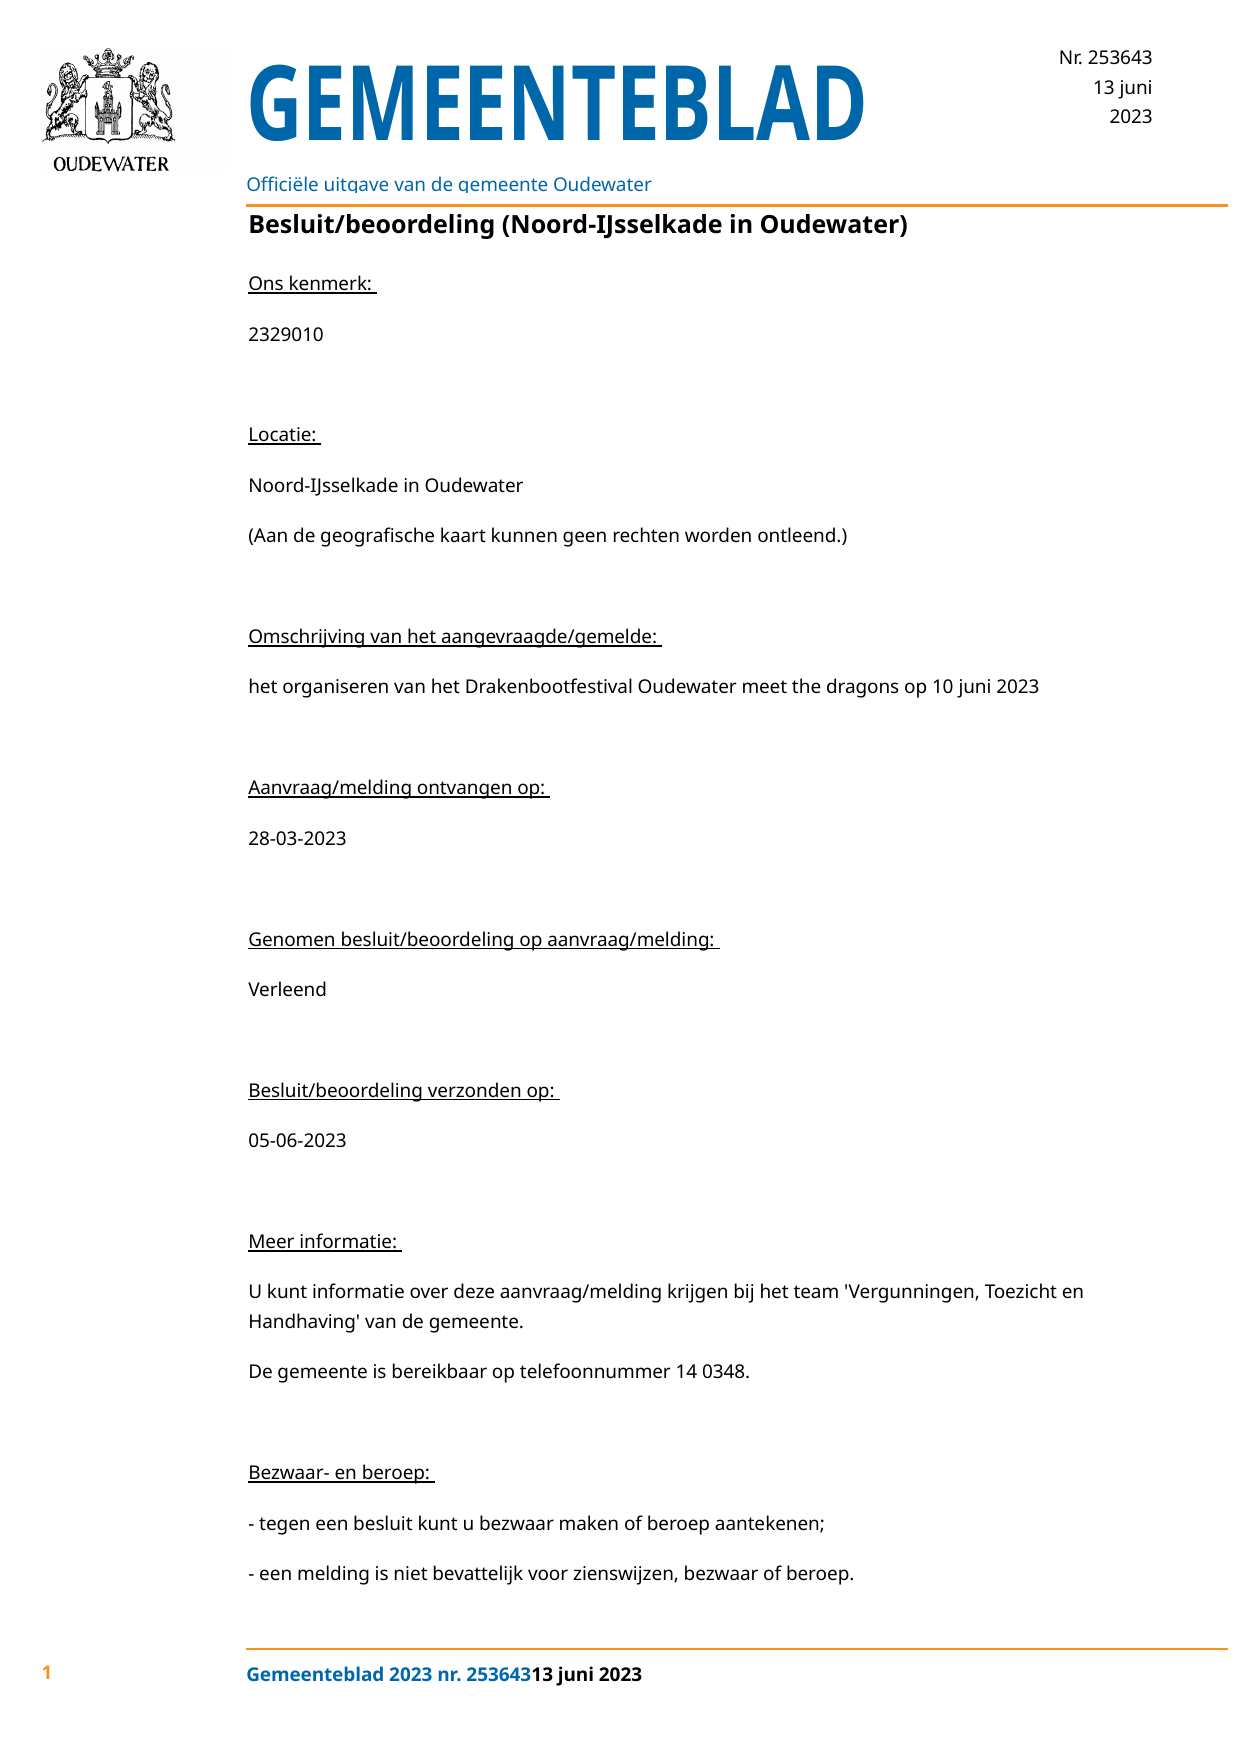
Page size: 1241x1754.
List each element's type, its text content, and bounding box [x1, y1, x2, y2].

text (Aan de geografische kaart kunnen geen rechten worden ontleend.) [248, 522, 1152, 548]
text - tegen een besluit kunt u bezwaar maken of beroep aantekenen; [248, 1510, 1152, 1536]
text Aanvraag/melding ontvangen op: [248, 774, 1152, 800]
text U kunt informatie over deze aanvraag/melding krijgen bij het team 'Vergunningen, Toezicht en Handhaving' van de gemeente. [248, 1279, 1152, 1334]
text Genomen besluit/beoordeling op aanvraag/melding: [248, 926, 1152, 951]
text Besluit/beoordeling (Noord-IJsselkade in Oudewater) [248, 207, 1152, 241]
text Locatie: [248, 422, 1152, 447]
text het organiseren van het Drakenbootfestival Oudewater meet the dragons op 10 juni 2023 [248, 674, 1152, 699]
text Meer informatie: [248, 1228, 1152, 1254]
text 2329010 [248, 321, 1152, 346]
text Noord-IJsselkade in Oudewater [248, 472, 1152, 498]
text De gemeente is bereikbaar op telefoonnummer 14 0348. [248, 1359, 1152, 1384]
text 05-06-2023 [248, 1127, 1152, 1153]
text Verleend [248, 976, 1152, 1002]
picture [41, 47, 231, 172]
text Ons kenmerk: [248, 270, 1152, 296]
text 28-03-2023 [248, 825, 1152, 851]
text Omschrijving van het aangevraagde/gemelde: [248, 623, 1152, 649]
text Besluit/beoordeling verzonden op: [248, 1077, 1152, 1103]
text Bezwaar- en beroep: [248, 1459, 1152, 1485]
text - een melding is niet bevattelijk voor zienswijzen, bezwaar of beroep. [248, 1560, 1152, 1586]
